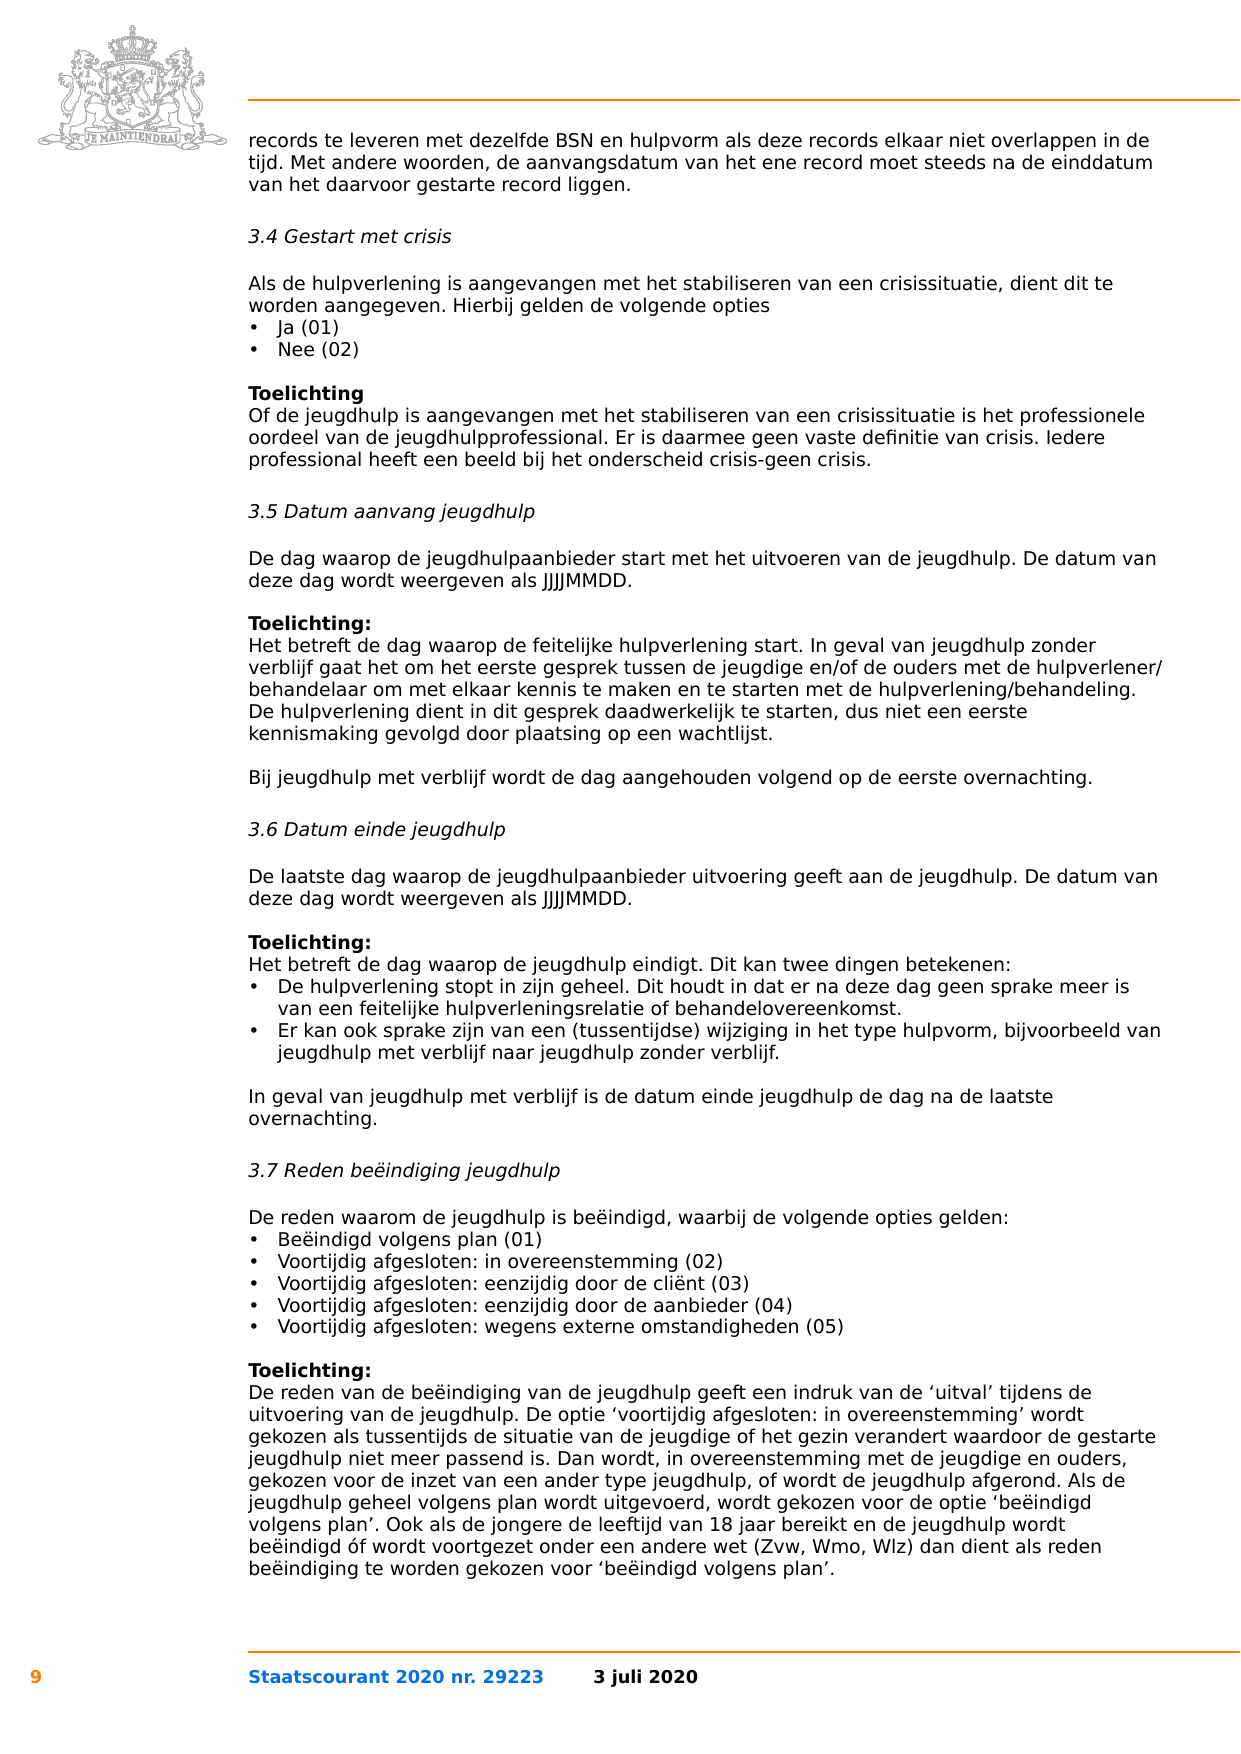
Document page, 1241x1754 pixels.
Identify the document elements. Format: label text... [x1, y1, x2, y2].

text Het betreft de dag waarop de feitelijke hulpverlening start. In geval van jeugdhulp zonder verblijf gaat het om het eerste gesprek tussen de jeugdige en/of de ouders met de hulpverlener/ behandelaar om met elkaar kennis te maken en te starten met de hulpverlening/behandeling. De hulpverlening dient in dit gesprek daadwerkelijk te starten, dus niet een eerste kennismaking gevolgd door plaatsing op een wachtlijst. [248, 635, 1163, 745]
text Het betreft de dag waarop de jeugdhulp eindigt. Dit kan twee dingen betekenen: [248, 954, 1163, 976]
text In geval van jeugdhulp met verblijf is de datum einde jeugdhulp de dag na de laatste overnachting. [248, 1086, 1163, 1129]
text records te leveren met dezelfde BSN en hulpvorm als deze records elkaar niet overlappen in de tijd. Met andere woorden, de aanvangsdatum van het ene record moet steeds na de einddatum van het daarvoor gestarte record liggen. [248, 130, 1163, 196]
text • Er kan ook sprake zijn van een (tussentijdse) wijziging in het type hulpvorm, bijvoorbeeld van jeugdhulp met verblijf naar jeugdhulp zonder verblijf. [248, 1020, 1163, 1064]
text Toelichting: [248, 613, 1163, 635]
subtitle 3.4 Gestart met crisis [248, 226, 1163, 248]
text • Nee (02) [248, 339, 1163, 361]
subtitle 3.6 Datum einde jeugdhulp [248, 819, 1163, 841]
text Toelichting [248, 383, 1163, 404]
text • De hulpverlening stopt in zijn geheel. Dit houdt in dat er na deze dag geen sprake meer is van een feitelijke hulpverleningsrelatie of behandelovereenkomst. [248, 976, 1163, 1020]
text Toelichting: [248, 1360, 1163, 1382]
text De dag waarop de jeugdhulpaanbieder start met het uitvoeren van de jeugdhulp. De datum van deze dag wordt weergeven als JJJJMMDD. [248, 547, 1163, 591]
text • Beëindigd volgens plan (01) [248, 1228, 1163, 1251]
text • Voortijdig afgesloten: in overeenstemming (02) [248, 1251, 1163, 1272]
text Bij jeugdhulp met verblijf wordt de dag aangehouden volgend op de eerste overnachting. [248, 767, 1163, 789]
text • Voortijdig afgesloten: eenzijdig door de aanbieder (04) [248, 1294, 1163, 1316]
text • Voortijdig afgesloten: eenzijdig door de cliënt (03) [248, 1272, 1163, 1294]
text Toelichting: [248, 932, 1163, 954]
text Of de jeugdhulp is aangevangen met het stabiliseren van een crisissituatie is het professionele oordeel van de jeugdhulpprofessional. Er is daarmee geen vaste definitie van crisis. Iedere professional heeft een beeld bij het onderscheid crisis-geen crisis. [248, 404, 1163, 471]
text De reden van de beëindiging van de jeugdhulp geeft een indruk van de ‘uitval’ tijdens de uitvoering van de jeugdhulp. De optie ‘voortijdig afgesloten: in overeenstemming’ wordt gekozen als tussentijds de situatie van de jeugdige of het gezin verandert waardoor de gestarte jeugdhulp niet meer passend is. Dan wordt, in overeenstemming met de jeugdige en ouders, gekozen voor de inzet van een ander type jeugdhulp, of wordt de jeugdhulp afgerond. Als de jeugdhulp geheel volgens plan wordt uitgevoerd, wordt gekozen voor de optie ‘beëindigd volgens plan’. Ook als de jongere de leeftijd van 18 jaar bereikt en de jeugdhulp wordt beëindigd óf wordt voortgezet onder een andere wet (Zvw, Wmo, Wlz) dan dient als reden beëindiging te worden gekozen voor ‘beëindigd volgens plan’. [248, 1382, 1163, 1580]
text De laatste dag waarop de jeugdhulpaanbieder uitvoering geeft aan de jeugdhulp. De datum van deze dag wordt weergeven als JJJJMMDD. [248, 866, 1163, 910]
text Als de hulpverlening is aangevangen met het stabiliseren van een crisissituatie, dient dit te worden aangegeven. Hierbij gelden de volgende opties [248, 273, 1163, 317]
text De reden waarom de jeugdhulp is beëindigd, waarbij de volgende opties gelden: [248, 1207, 1163, 1228]
picture [38, 25, 227, 150]
subtitle 3.7 Reden beëindiging jeugdhulp [248, 1159, 1163, 1182]
text • Voortijdig afgesloten: wegens externe omstandigheden (05) [248, 1316, 1163, 1338]
text • Ja (01) [248, 317, 1163, 339]
subtitle 3.5 Datum aanvang jeugdhulp [248, 501, 1163, 522]
